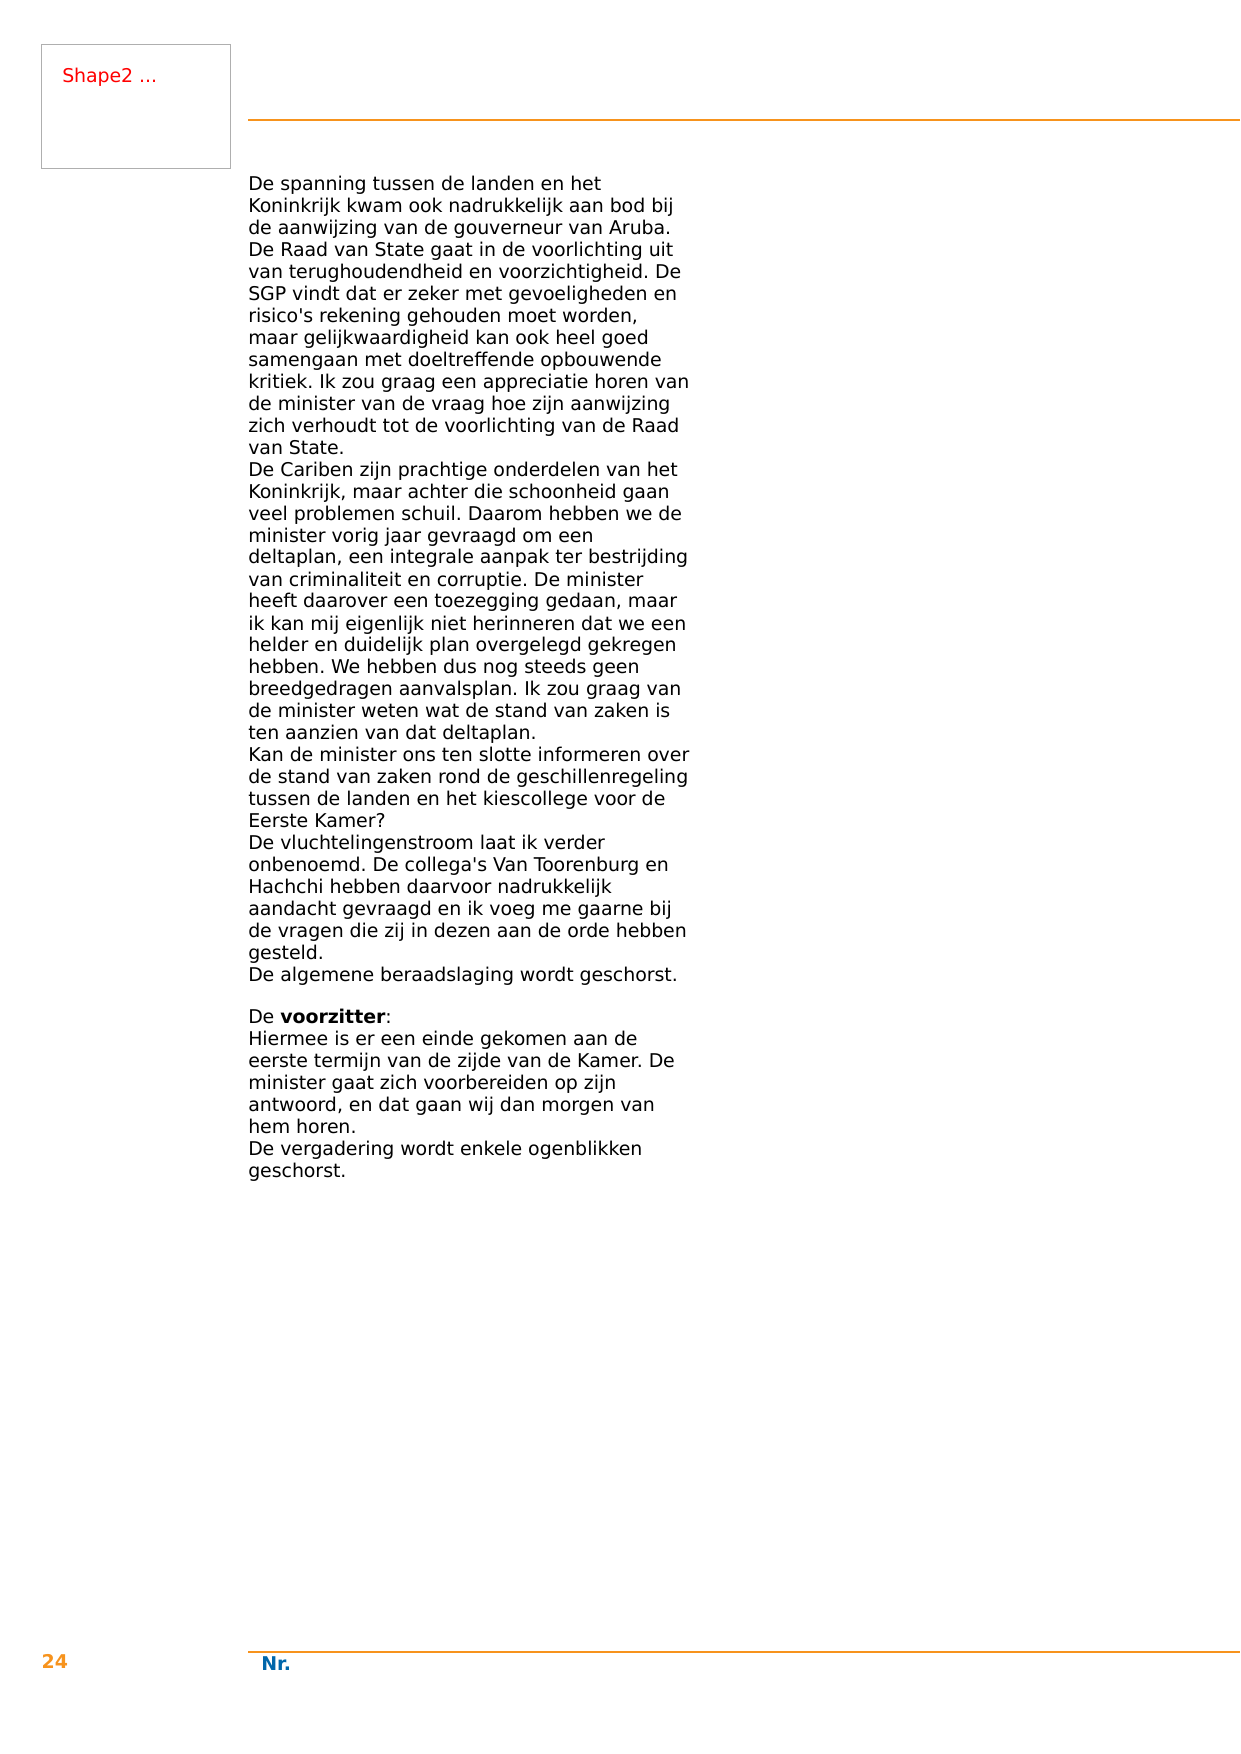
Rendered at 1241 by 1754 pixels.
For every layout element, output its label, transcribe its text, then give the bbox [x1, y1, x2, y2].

text De voorzitter: [248, 1006, 691, 1028]
text Kan de minister ons ten slotte informeren over de stand van zaken rond de geschillenregeling tussen de landen en het kiescollege voor de Eerste Kamer? [248, 744, 691, 832]
text De Cariben zijn prachtige onderdelen van het Koninkrijk, maar achter die schoonheid gaan veel problemen schuil. Daarom hebben we de minister vorig jaar gevraagd om een deltaplan, een integrale aanpak ter bestrijding van criminaliteit en corruptie. De minister heeft daarover een toezegging gedaan, maar ik kan mij eigenlijk niet herinneren dat we een helder en duidelijk plan overgelegd gekregen hebben. We hebben dus nog steeds geen breedgedragen aanvalsplan. Ik zou graag van de minister weten wat de stand van zaken is ten aanzien van dat deltaplan. [248, 458, 691, 744]
text Hiermee is er een einde gekomen aan de eerste termijn van de zijde van de Kamer. De minister gaat zich voorbereiden op zijn antwoord, en dat gaan wij dan morgen van hem horen. [248, 1028, 691, 1138]
text De algemene beraadslaging wordt geschorst. [248, 964, 691, 986]
text De vluchtelingenstroom laat ik verder onbenoemd. De collega's Van Toorenburg en Hachchi hebben daarvoor nadrukkelijk aandacht gevraagd en ik voeg me gaarne bij de vragen die zij in dezen aan de orde hebben gesteld. [248, 832, 691, 964]
text De vergadering wordt enkele ogenblikken geschorst. [248, 1138, 691, 1182]
text De spanning tussen de landen en het Koninkrijk kwam ook nadrukkelijk aan bod bij de aanwijzing van de gouverneur van Aruba. De Raad van State gaat in de voorlichting uit van terughoudendheid en voorzichtigheid. De SGP vindt dat er zeker met gevoeligheden en risico's rekening gehouden moet worden, maar gelijkwaardigheid kan ook heel goed samengaan met doeltreffende opbouwende kritiek. Ik zou graag een appreciatie horen van de minister van de vraag hoe zijn aanwijzing zich verhoudt tot de voorlichting van de Raad van State. [248, 173, 691, 458]
